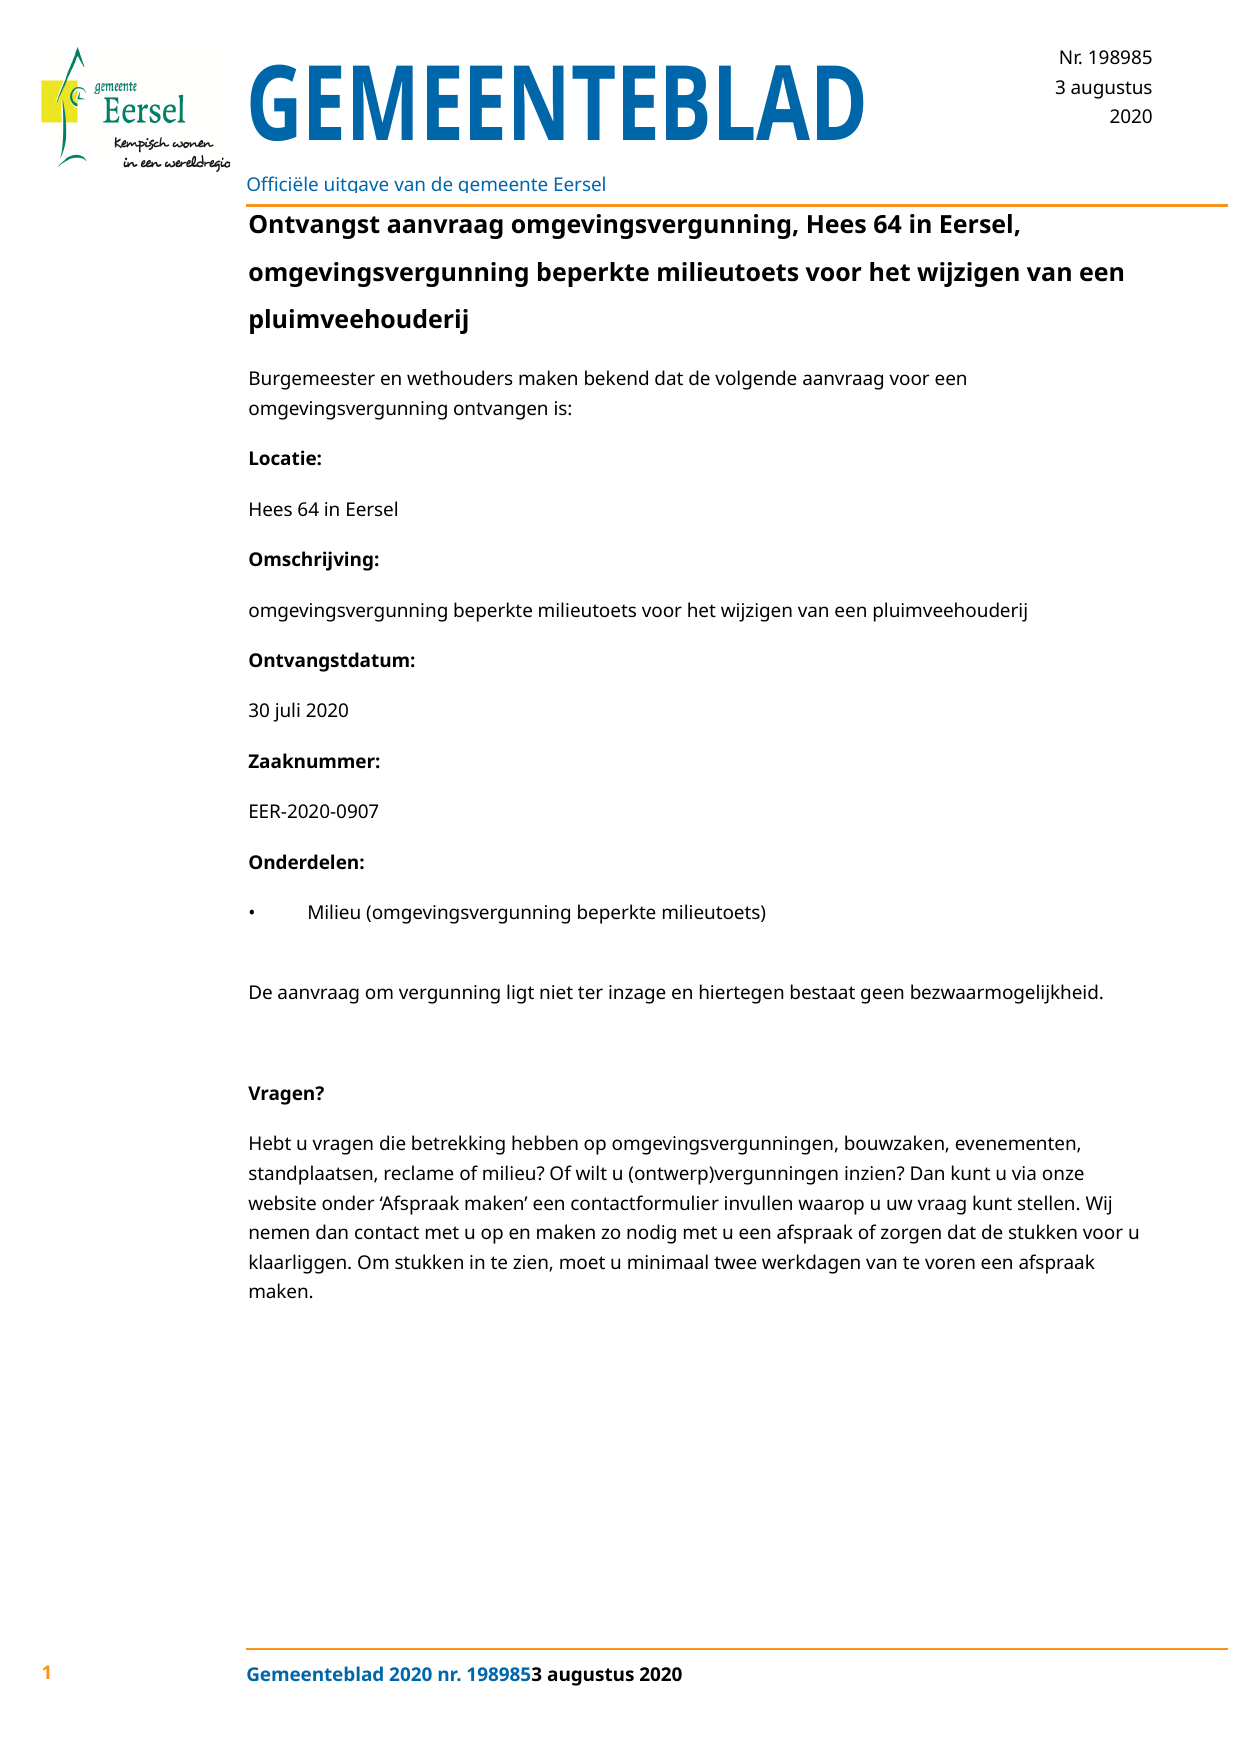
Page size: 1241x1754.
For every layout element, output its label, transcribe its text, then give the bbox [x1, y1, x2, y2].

text Hees 64 in Eersel [248, 496, 1152, 522]
list Milieu (omgevingsvergunning beperkte milieutoets) [248, 899, 1152, 925]
text 30 juli 2020 [248, 698, 1152, 723]
text Omschrijving: [248, 546, 1152, 572]
text Burgemeester en wethouders maken bekend dat de volgende aanvraag voor een omgevingsvergunning ontvangen is: [248, 366, 1152, 421]
text Locatie: [248, 446, 1152, 471]
text Zaaknummer: [248, 748, 1152, 774]
text De aanvraag om vergunning ligt niet ter inzage en hiertegen bestaat geen bezwaarmogelijkheid. [248, 979, 1152, 1005]
text Ontvangst aanvraag omgevingsvergunning, Hees 64 in Eersel, omgevingsvergunning beperkte milieutoets voor het wijzigen van een pluimveehouderij [248, 207, 1152, 336]
text Hebt u vragen die betrekking hebben op omgevingsvergunningen, bouwzaken, evenementen, standplaatsen, reclame of milieu? Of wilt u (ontwerp)vergunningen inzien? Dan kunt u via onze website onder ‘Afspraak maken’ een contactformulier invullen waarop u uw vraag kunt stellen. Wij nemen dan contact met u op en maken zo nodig met u een afspraak of zorgen dat de stukken voor u klaarliggen. Om stukken in te zien, moet u minimaal twee werkdagen van te voren een afspraak maken. [248, 1131, 1152, 1304]
text omgevingsvergunning beperkte milieutoets voor het wijzigen van een pluimveehouderij [248, 597, 1152, 622]
text Vragen? [248, 1080, 1152, 1106]
text EER-2020-0907 [248, 798, 1152, 824]
picture [41, 47, 231, 172]
text Onderdelen: [248, 849, 1152, 874]
text Ontvangstdatum: [248, 647, 1152, 673]
